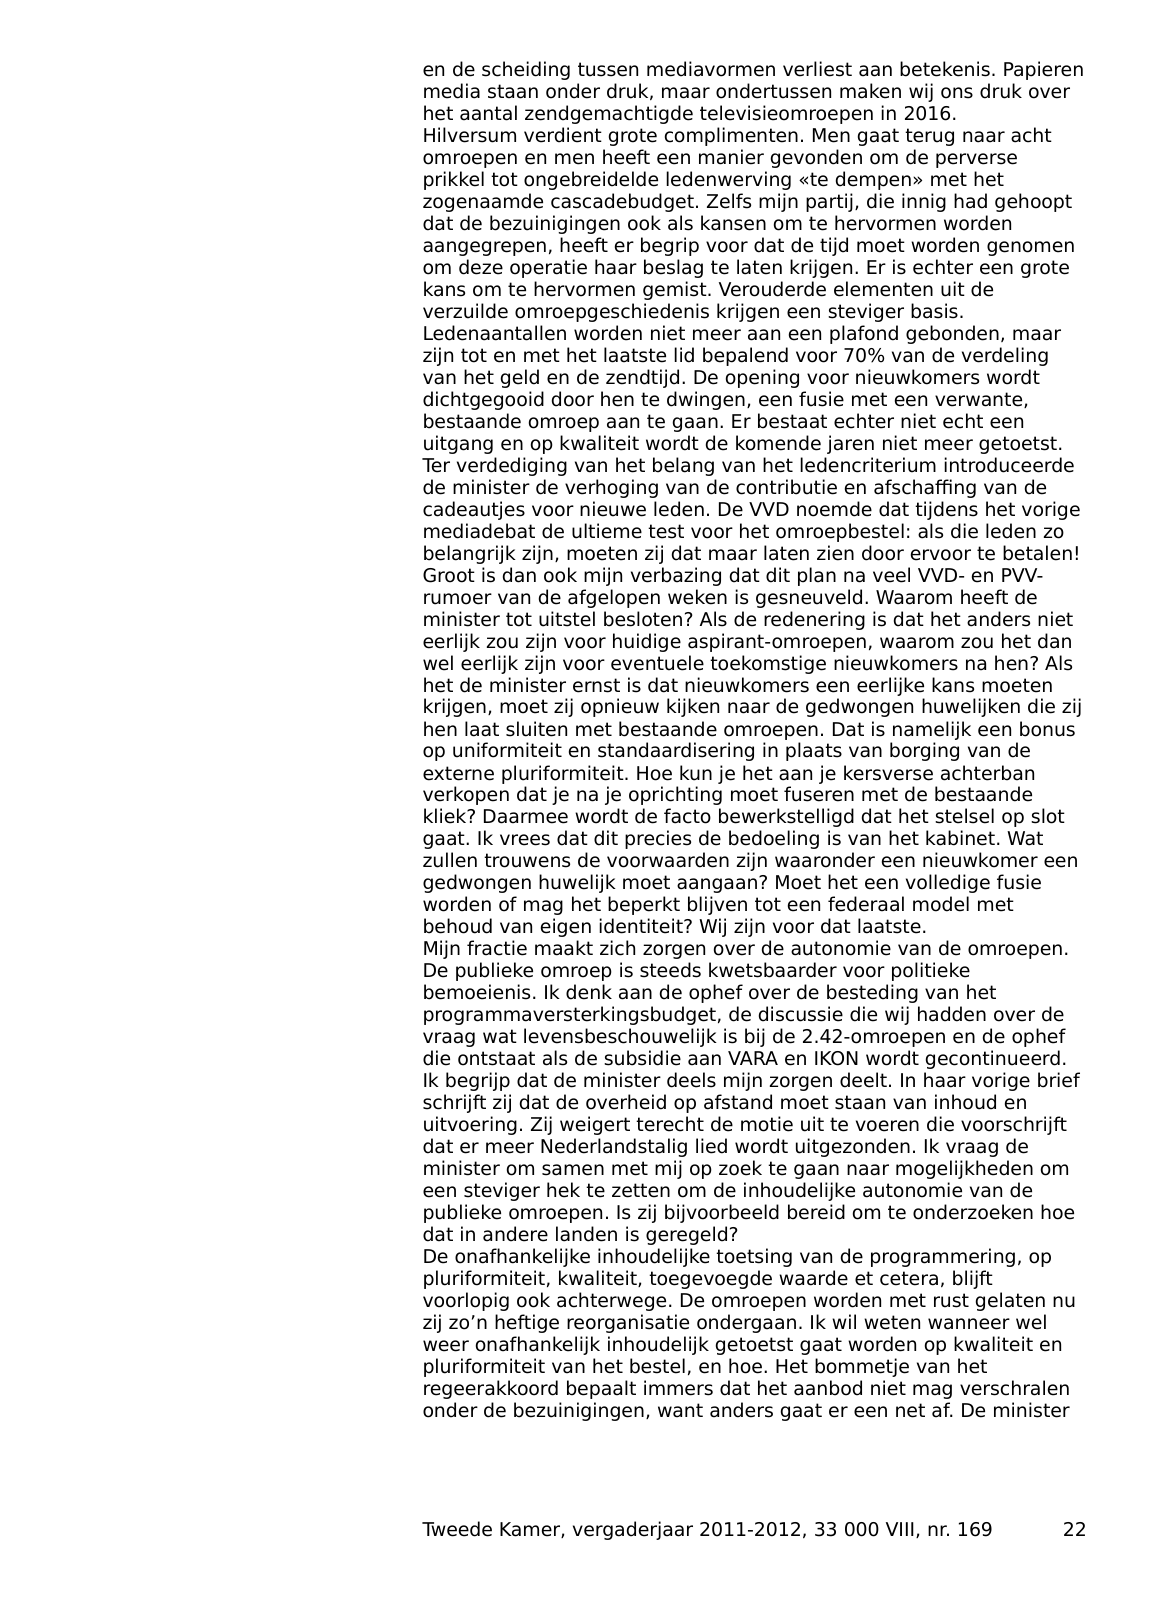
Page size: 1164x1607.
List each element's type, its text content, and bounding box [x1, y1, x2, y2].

text Ter verdediging van het belang van het ledencriterium introduceerde de minister de verhoging van de contributie en afschaffing van de cadeautjes voor nieuwe leden. De VVD noemde dat tijdens het vorige mediadebat de ultieme test voor het omroepbestel: als die leden zo belangrijk zijn, moeten zij dat maar laten zien door ervoor te betalen! Groot is dan ook mijn verbazing dat dit plan na veel VVD- en PVV-rumoer van de afgelopen weken is gesneuveld. Waarom heeft de minister tot uitstel besloten? Als de redenering is dat het anders niet eerlijk zou zijn voor huidige aspirant-omroepen, waarom zou het dan wel eerlijk zijn voor eventuele toekomstige nieuwkomers na hen? Als het de minister ernst is dat nieuwkomers een eerlijke kans moeten krijgen, moet zij opnieuw kijken naar de gedwongen huwelijken die zij hen laat sluiten met bestaande omroepen. Dat is namelijk een bonus op uniformiteit en standaardisering in plaats van borging van de externe pluriformiteit. Hoe kun je het aan je kersverse achterban verkopen dat je na je oprichting moet fuseren met de bestaande kliek? Daarmee wordt de facto bewerkstelligd dat het stelsel op slot gaat. Ik vrees dat dit precies de bedoeling is van het kabinet. Wat zullen trouwens de voorwaarden zijn waaronder een nieuwkomer een gedwongen huwelijk moet aangaan? Moet het een volledige fusie worden of mag het beperkt blijven tot een federaal model met behoud van eigen identiteit? Wij zijn voor dat laatste. [422, 455, 1087, 938]
text Hilversum verdient grote complimenten. Men gaat terug naar acht omroepen en men heeft een manier gevonden om de perverse prikkel tot ongebreidelde ledenwerving «te dempen» met het zogenaamde cascadebudget. Zelfs mijn partij, die innig had gehoopt dat de bezuinigingen ook als kansen om te hervormen worden aangegrepen, heeft er begrip voor dat de tijd moet worden genomen om deze operatie haar beslag te laten krijgen. Er is echter een grote kans om te hervormen gemist. Verouderde elementen uit de verzuilde omroepgeschiedenis krijgen een steviger basis. Ledenaantallen worden niet meer aan een plafond gebonden, maar zijn tot en met het laatste lid bepalend voor 70% van de verdeling van het geld en de zendtijd. De opening voor nieuwkomers wordt dichtgegooid door hen te dwingen, een fusie met een verwante, bestaande omroep aan te gaan. Er bestaat echter niet echt een uitgang en op kwaliteit wordt de komende jaren niet meer getoetst. [422, 125, 1087, 455]
text en de scheiding tussen mediavormen verliest aan betekenis. Papieren media staan onder druk, maar ondertussen maken wij ons druk over het aantal zendgemachtigde televisieomroepen in 2016. [422, 59, 1087, 125]
text De onafhankelijke inhoudelijke toetsing van de programmering, op pluriformiteit, kwaliteit, toegevoegde waarde et cetera, blijft voorlopig ook achterwege. De omroepen worden met rust gelaten nu zij zo’n heftige reorganisatie ondergaan. Ik wil weten wanneer wel weer onafhankelijk inhoudelijk getoetst gaat worden op kwaliteit en pluriformiteit van het bestel, en hoe. Het bommetje van het regeerakkoord bepaalt immers dat het aanbod niet mag verschralen onder de bezuinigingen, want anders gaat er een net af. De minister [422, 1246, 1087, 1422]
text Mijn fractie maakt zich zorgen over de autonomie van de omroepen. De publieke omroep is steeds kwetsbaarder voor politieke bemoeienis. Ik denk aan de ophef over de besteding van het programmaversterkingsbudget, de discussie die wij hadden over de vraag wat levensbeschouwelijk is bij de 2.42-omroepen en de ophef die ontstaat als de subsidie aan VARA en IKON wordt gecontinueerd. Ik begrijp dat de minister deels mijn zorgen deelt. In haar vorige brief schrijft zij dat de overheid op afstand moet staan van inhoud en uitvoering. Zij weigert terecht de motie uit te voeren die voorschrijft dat er meer Nederlandstalig lied wordt uitgezonden. Ik vraag de minister om samen met mij op zoek te gaan naar mogelijkheden om een steviger hek te zetten om de inhoudelijke autonomie van de publieke omroepen. Is zij bijvoorbeeld bereid om te onderzoeken hoe dat in andere landen is geregeld? [422, 938, 1087, 1246]
